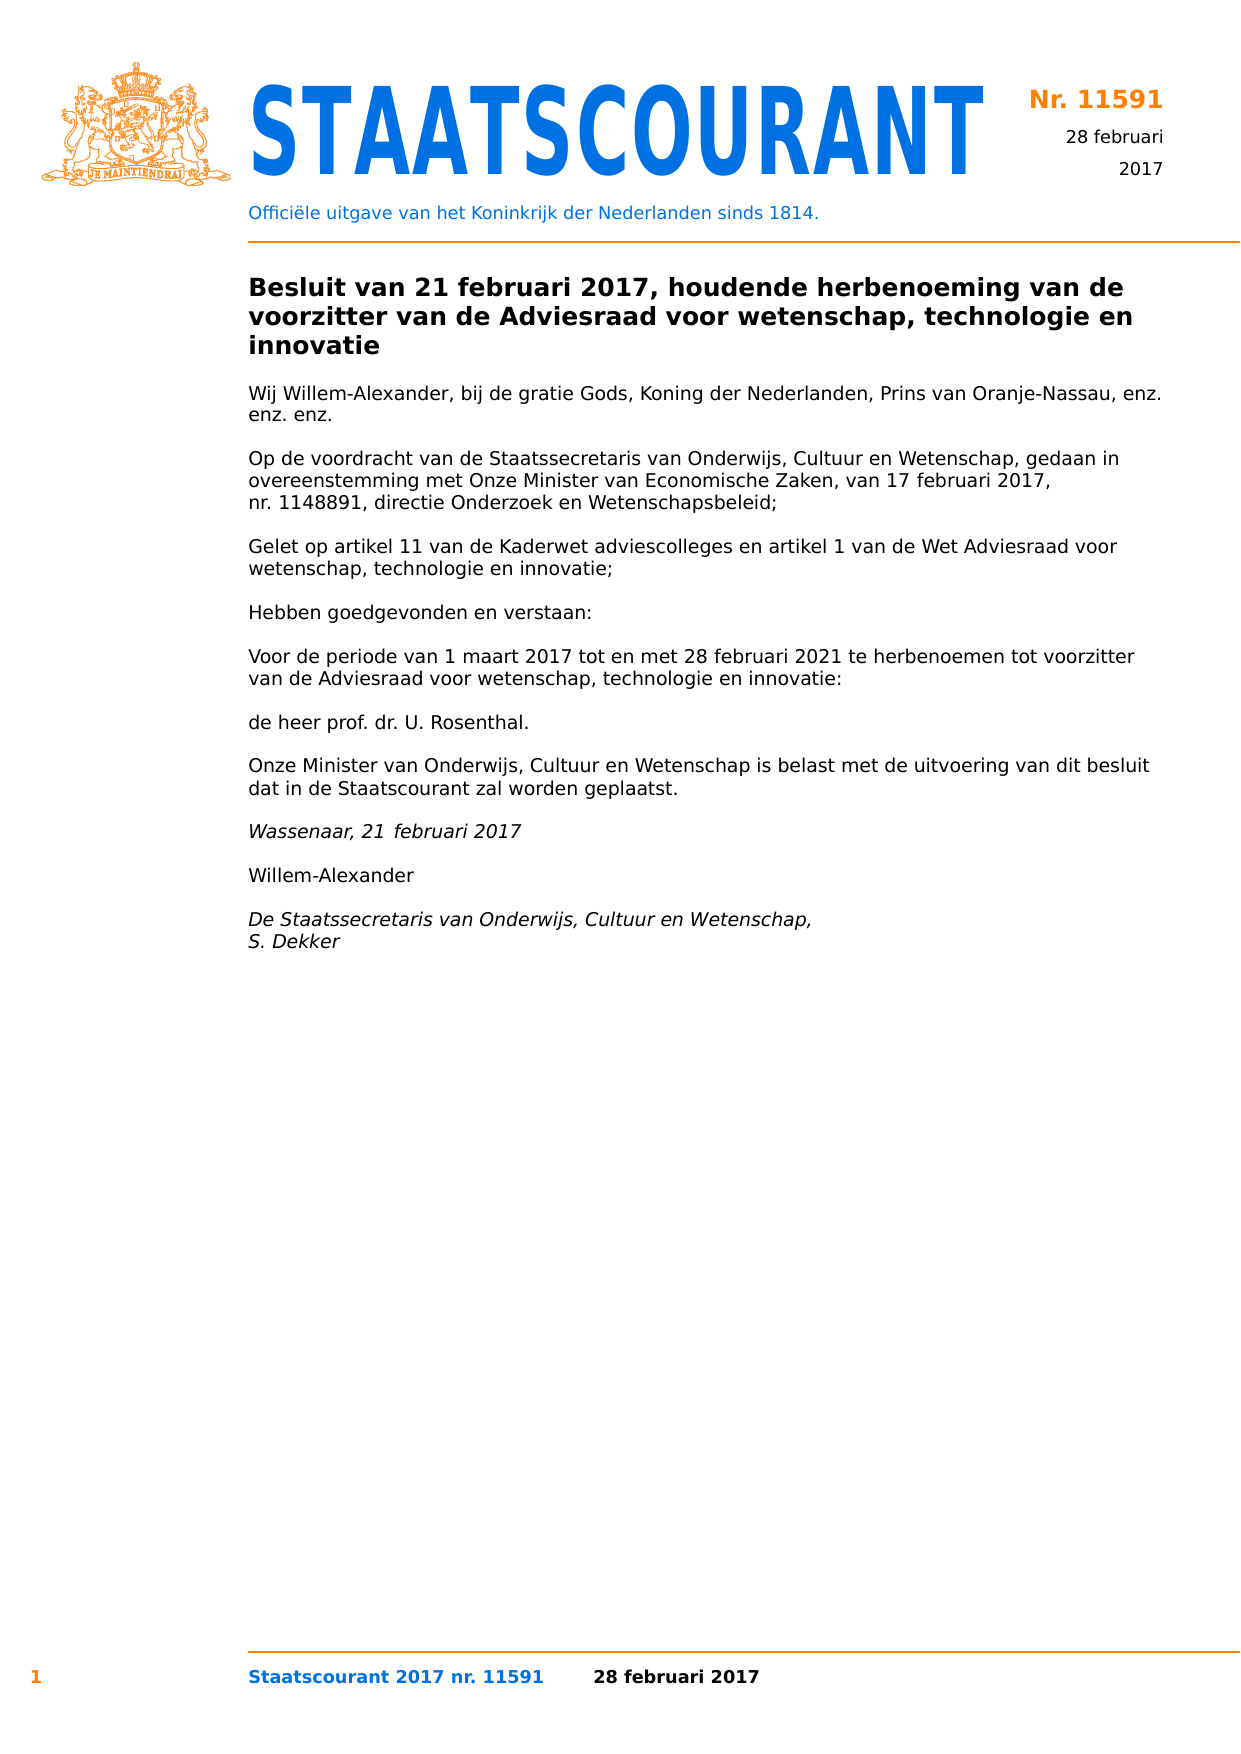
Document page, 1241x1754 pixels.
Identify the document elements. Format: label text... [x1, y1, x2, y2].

text Hebben goedgevonden en verstaan: [248, 602, 1163, 624]
subtitle Besluit van 21 februari 2017, houdende herbenoeming van de voorzitter van de Adviesraad voor wetenschap, technologie en innovatie [248, 273, 1163, 361]
table_header [25, 62, 248, 241]
text Wassenaar, 21 februari 2017 [248, 821, 1163, 843]
text Willem-Alexander [248, 865, 1163, 887]
text Voor de periode van 1 maart 2017 tot en met 28 februari 2021 te herbenoemen tot voorzitter van de Adviesraad voor wetenschap, technologie en innovatie: [248, 646, 1163, 690]
table_header Nr. 11591 [998, 62, 1240, 121]
picture [41, 62, 231, 186]
text De Staatssecretaris van Onderwijs, Cultuur en Wetenschap, S. Dekker [248, 909, 1163, 953]
text Wij Willem-Alexander, bij de gratie Gods, Koning der Nederlanden, Prins van Oranje-Nassau, enz. enz. enz. [248, 382, 1163, 426]
text Op de voordracht van de Staatssecretaris van Onderwijs, Cultuur en Wetenschap, gedaan in overeenstemming met Onze Minister van Economische Zaken, van 17 februari 2017, nr. 1148891, directie Onderzoek en Wetenschapsbeleid; [248, 448, 1163, 514]
table_cell Officiële uitgave van het Koninkrijk der Nederlanden sinds 1814. [248, 203, 1240, 241]
text Gelet op artikel 11 van de Kaderwet adviescolleges en artikel 1 van de Wet Adviesraad voor wetenschap, technologie en innovatie; [248, 536, 1163, 580]
text Onze Minister van Onderwijs, Cultuur en Wetenschap is belast met de uitvoering van dit besluit dat in de Staatscourant zal worden geplaatst. [248, 755, 1163, 799]
table_cell 28 februari [998, 121, 1240, 153]
table_header STAATSCOURANT [248, 62, 998, 203]
text de heer prof. dr. U. Rosenthal. [248, 712, 1163, 733]
table_cell 2017 [998, 153, 1240, 203]
